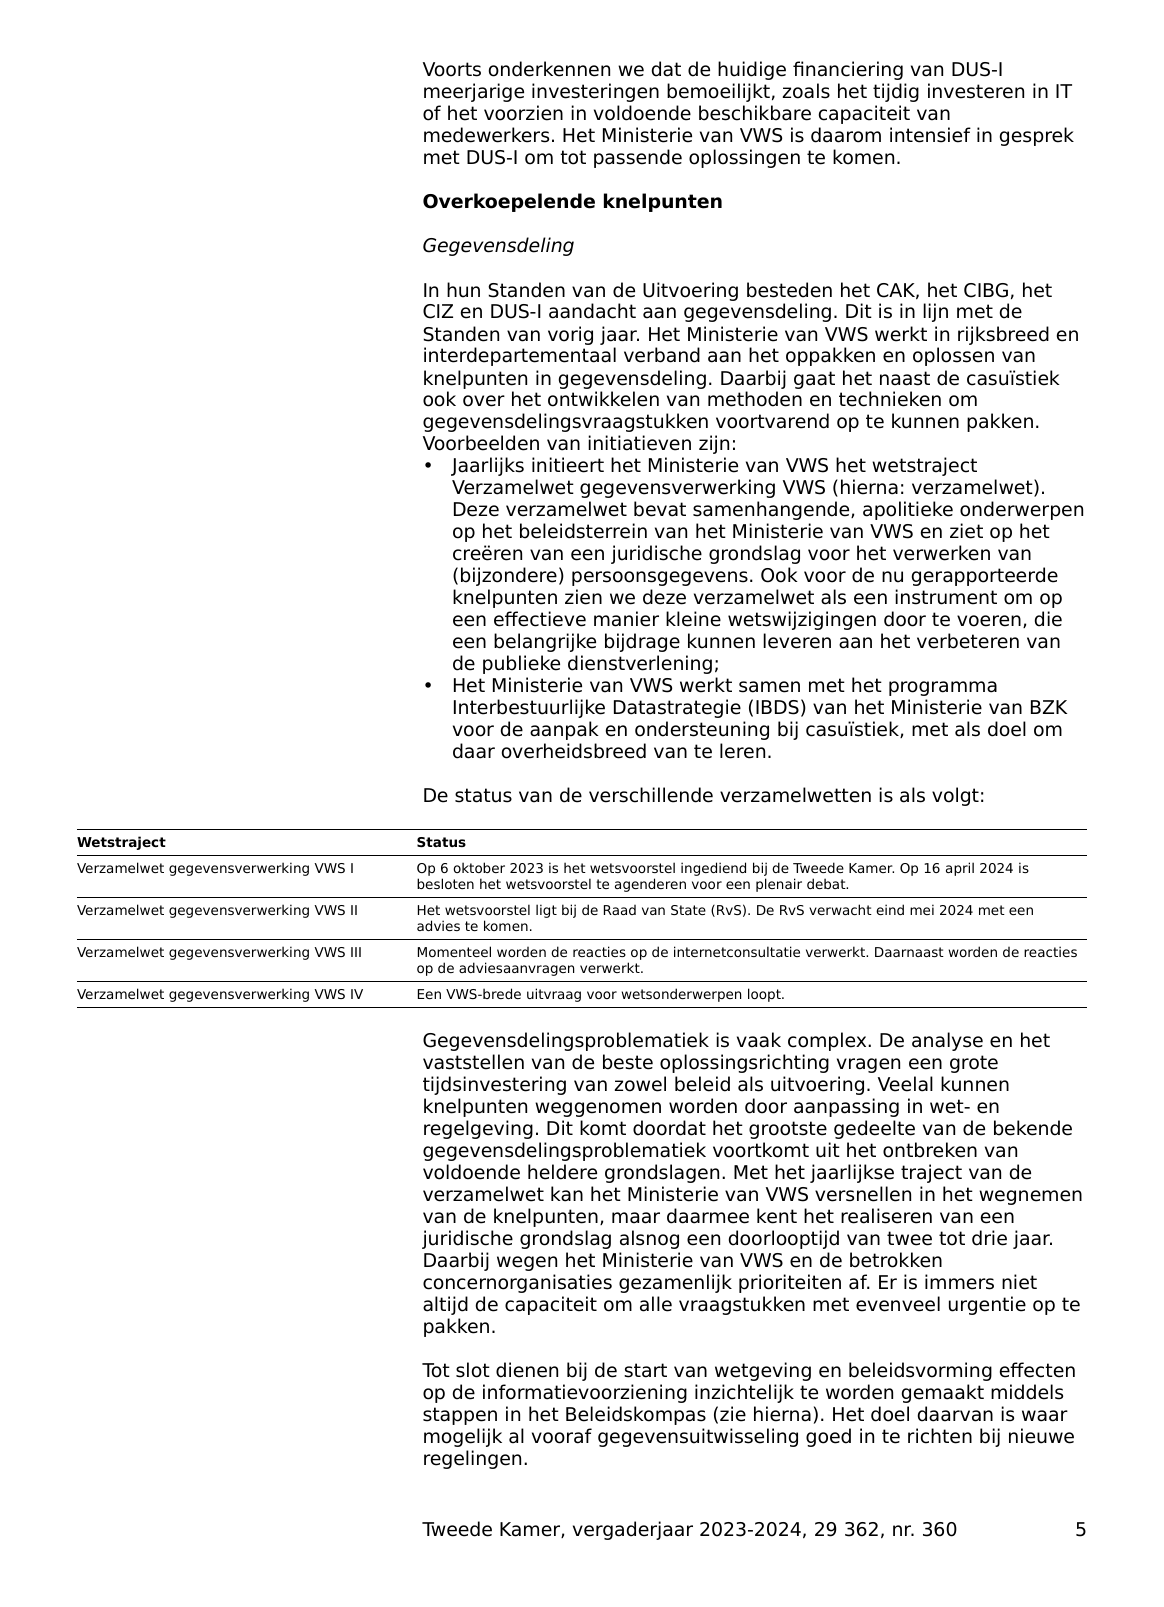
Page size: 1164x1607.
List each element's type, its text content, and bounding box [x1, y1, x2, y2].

text Voorts onderkennen we dat de huidige financiering van DUS-I meerjarige investeringen bemoeilijkt, zoals het tijdig investeren in IT of het voorzien in voldoende beschikbare capaciteit van medewerkers. Het Ministerie van VWS is daarom intensief in gesprek met DUS-I om tot passende oplossingen te komen. [422, 59, 1087, 169]
text In hun Standen van de Uitvoering besteden het CAK, het CIBG, het CIZ en DUS-I aandacht aan gegevensdeling. Dit is in lijn met de Standen van vorig jaar. Het Ministerie van VWS werkt in rijksbreed en interdepartementaal verband aan het oppakken en oplossen van knelpunten in gegevensdeling. Daarbij gaat het naast de casuïstiek ook over het ontwikkelen van methoden en technieken om gegevensdelingsvraagstukken voortvarend op te kunnen pakken. Voorbeelden van initiatieven zijn: [422, 279, 1087, 455]
table_cell Verzamelwet gegevensverwerking VWS IV [77, 982, 410, 1007]
text • Het Ministerie van VWS werkt samen met het programma Interbestuurlijke Datastrategie (IBDS) van het Ministerie van BZK voor de aanpak en ondersteuning bij casuïstiek, met als doel om daar overheidsbreed van te leren. [422, 675, 1087, 763]
text Tot slot dienen bij de start van wetgeving en beleidsvorming effecten op de informatievoorziening inzichtelijk te worden gemaakt middels stappen in het Beleidskompas (zie hierna). Het doel daarvan is waar mogelijk al vooraf gegevensuitwisseling goed in te richten bij nieuwe regelingen. [422, 1360, 1087, 1470]
text De status van de verschillende verzamelwetten is als volgt: [422, 785, 1087, 807]
text • Jaarlijks initieert het Ministerie van VWS het wetstraject Verzamelwet gegevensverwerking VWS (hierna: verzamelwet). Deze verzamelwet bevat samenhangende, apolitieke onderwerpen op het beleidsterrein van het Ministerie van VWS en ziet op het creëren van een juridische grondslag voor het verwerken van (bijzondere) persoonsgegevens. Ook voor de nu gerapporteerde knelpunten zien we deze verzamelwet als een instrument om op een effectieve manier kleine wetswijzigingen door te voeren, die een belangrijke bijdrage kunnen leveren aan het verbeteren van de publieke dienstverlening; [422, 455, 1087, 675]
subtitle Overkoepelende knelpunten [422, 191, 1087, 213]
table_header Status [410, 830, 1087, 855]
table_cell Op 6 oktober 2023 is het wetsvoorstel ingediend bij de Tweede Kamer. Op 16 april 2024 is besloten het wetsvoorstel te agenderen voor een plenair debat. [410, 856, 1087, 897]
table_cell Het wetsvoorstel ligt bij de Raad van State (RvS). De RvS verwacht eind mei 2024 met een advies te komen. [410, 898, 1087, 939]
table_cell Verzamelwet gegevensverwerking VWS II [77, 898, 410, 939]
subtitle Gegevensdeling [422, 235, 1087, 257]
table_cell Verzamelwet gegevensverwerking VWS III [77, 940, 410, 981]
table_cell Verzamelwet gegevensverwerking VWS I [77, 856, 410, 897]
table_cell Momenteel worden de reacties op de internetconsultatie verwerkt. Daarnaast worden de reacties op de adviesaanvragen verwerkt. [410, 940, 1087, 981]
text Gegevensdelingsproblematiek is vaak complex. De analyse en het vaststellen van de beste oplossingsrichting vragen een grote tijdsinvestering van zowel beleid als uitvoering. Veelal kunnen knelpunten weggenomen worden door aanpassing in wet- en regelgeving. Dit komt doordat het grootste gedeelte van de bekende gegevensdelingsproblematiek voortkomt uit het ontbreken van voldoende heldere grondslagen. Met het jaarlijkse traject van de verzamelwet kan het Ministerie van VWS versnellen in het wegnemen van de knelpunten, maar daarmee kent het realiseren van een juridische grondslag alsnog een doorlooptijd van twee tot drie jaar. Daarbij wegen het Ministerie van VWS en de betrokken concernorganisaties gezamenlijk prioriteiten af. Er is immers niet altijd de capaciteit om alle vraagstukken met evenveel urgentie op te pakken. [422, 1030, 1087, 1338]
table_cell Een VWS-brede uitvraag voor wetsonderwerpen loopt. [410, 982, 1087, 1007]
table_header Wetstraject [77, 830, 410, 855]
